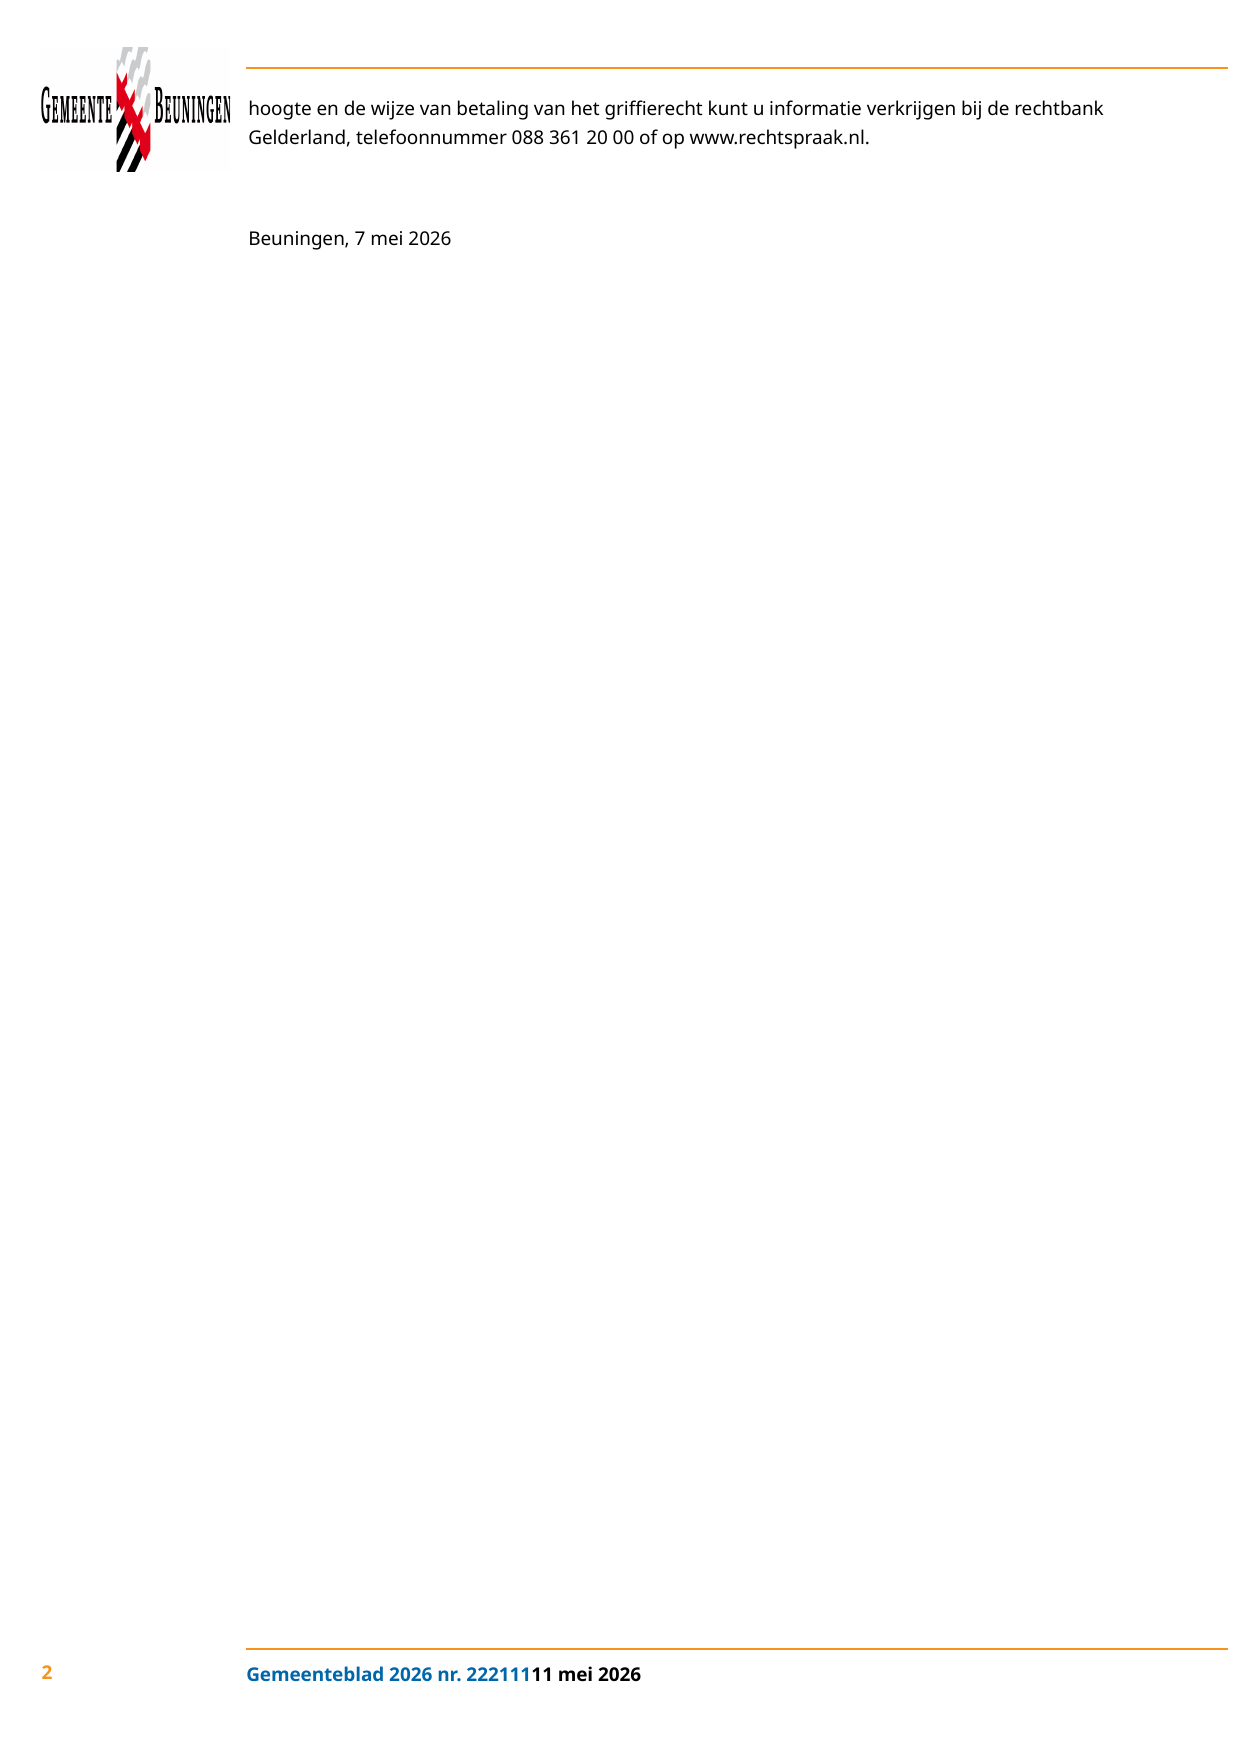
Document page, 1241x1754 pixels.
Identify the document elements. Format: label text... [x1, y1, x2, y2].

text hoogte en de wijze van betaling van het griffierecht kunt u informatie verkrijgen bij de rechtbank Gelderland, telefoonnummer 088 361 20 00 of op www.rechtspraak.nl. [248, 95, 1152, 150]
picture [41, 47, 231, 172]
text Beuningen, 7 mei 2026 [248, 225, 1152, 251]
